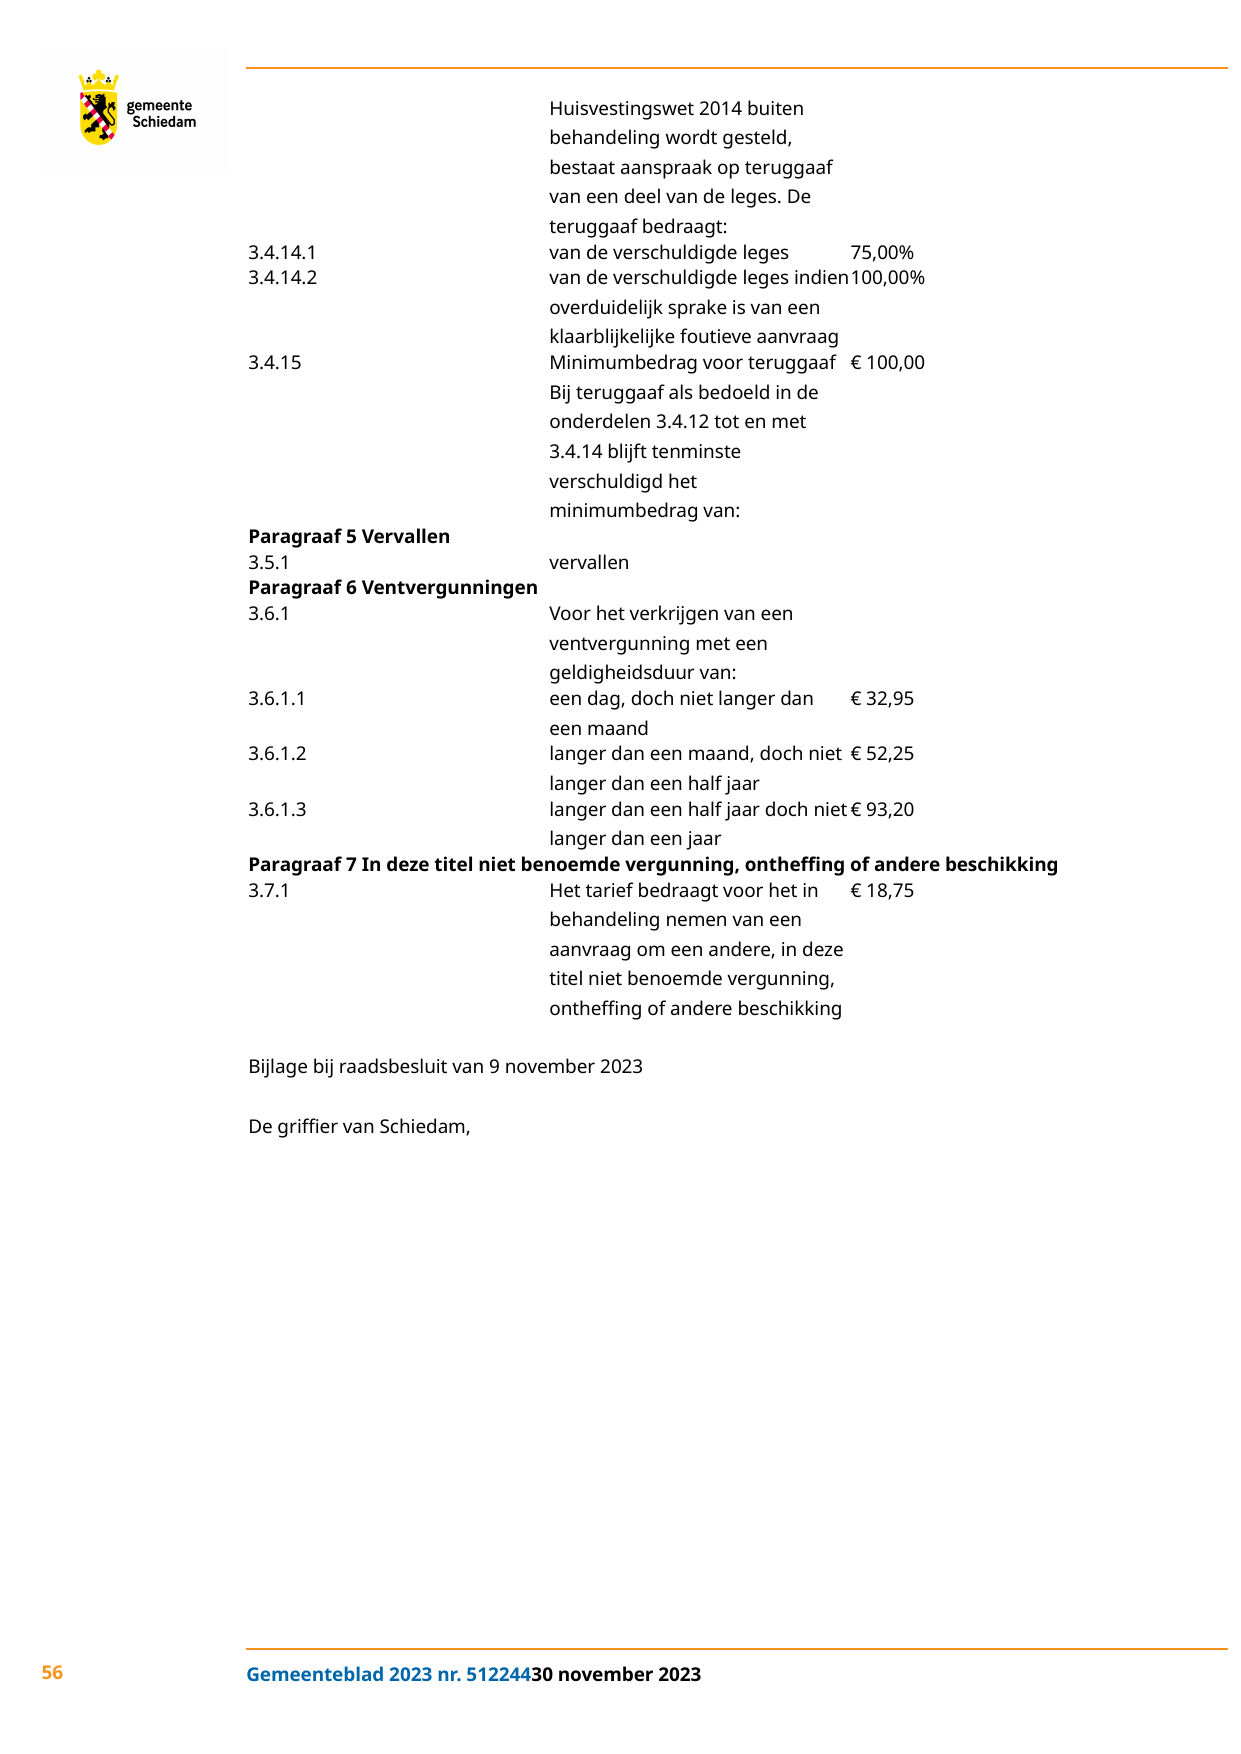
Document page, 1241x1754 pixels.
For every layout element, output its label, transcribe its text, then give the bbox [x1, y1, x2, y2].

table_cell 100,00% [850, 265, 1152, 349]
table_cell Huisvestingswet 2014 buiten behandeling wordt gesteld, bestaat aanspraak op teruggaaf van een deel van de leges. De teruggaaf bedraagt: [549, 95, 850, 239]
table_cell 3.4.15 [248, 350, 549, 523]
table_cell 3.6.1 [248, 600, 549, 685]
table_cell € 18,75 [850, 877, 1152, 1021]
table_cell langer dan een half jaar doch niet langer dan een jaar [549, 796, 850, 851]
table_cell 3.6.1.3 [248, 796, 549, 851]
table_cell Het tarief bedraagt voor het in behandeling nemen van een aanvraag om een andere, in deze titel niet benoemde vergunning, ontheffing of andere beschikking [549, 877, 850, 1021]
table_cell Paragraaf 7 In deze titel niet benoemde vergunning, ontheffing of andere beschikking [248, 851, 1152, 877]
table_cell van de verschuldigde leges [549, 239, 850, 264]
table_cell [850, 95, 1152, 239]
table_cell een dag, doch niet langer dan een maand [549, 685, 850, 741]
table_cell € 52,25 [850, 741, 1152, 796]
table_cell 3.6.1.2 [248, 741, 549, 796]
table_cell Voor het verkrijgen van een ventvergunning met een geldigheidsduur van: [549, 600, 850, 685]
table_cell [248, 95, 549, 239]
table_cell 3.4.14.2 [248, 265, 549, 349]
table_cell [850, 549, 1152, 574]
table_cell 3.5.1 [248, 549, 549, 574]
table_cell langer dan een maand, doch niet langer dan een half jaar [549, 741, 850, 796]
table_cell vervallen [549, 549, 850, 574]
table_cell 75,00% [850, 239, 1152, 264]
text Bijlage bij raadsbesluit van 9 november 2023 [248, 1054, 1152, 1079]
table_cell Minimumbedrag voor teruggaaf Bij teruggaaf als bedoeld in de onderdelen 3.4.12 tot en met 3.4.14 blijft tenminste verschuldigd het minimumbedrag van: [549, 350, 850, 523]
picture [41, 47, 231, 172]
table_cell [850, 600, 1152, 685]
table_cell Paragraaf 5 Vervallen [248, 523, 1152, 549]
table_cell Paragraaf 6 Ventvergunningen [248, 575, 1152, 600]
table_cell € 32,95 [850, 685, 1152, 741]
table_cell 3.6.1.1 [248, 685, 549, 741]
table_cell van de verschuldigde leges indien overduidelijk sprake is van een klaarblijkelijke foutieve aanvraag [549, 265, 850, 349]
text De griffier van Schiedam, [248, 1113, 1152, 1139]
table_cell € 93,20 [850, 796, 1152, 851]
table_cell 3.7.1 [248, 877, 549, 1021]
table_cell 3.4.14.1 [248, 239, 549, 264]
table_cell € 100,00 [850, 350, 1152, 523]
